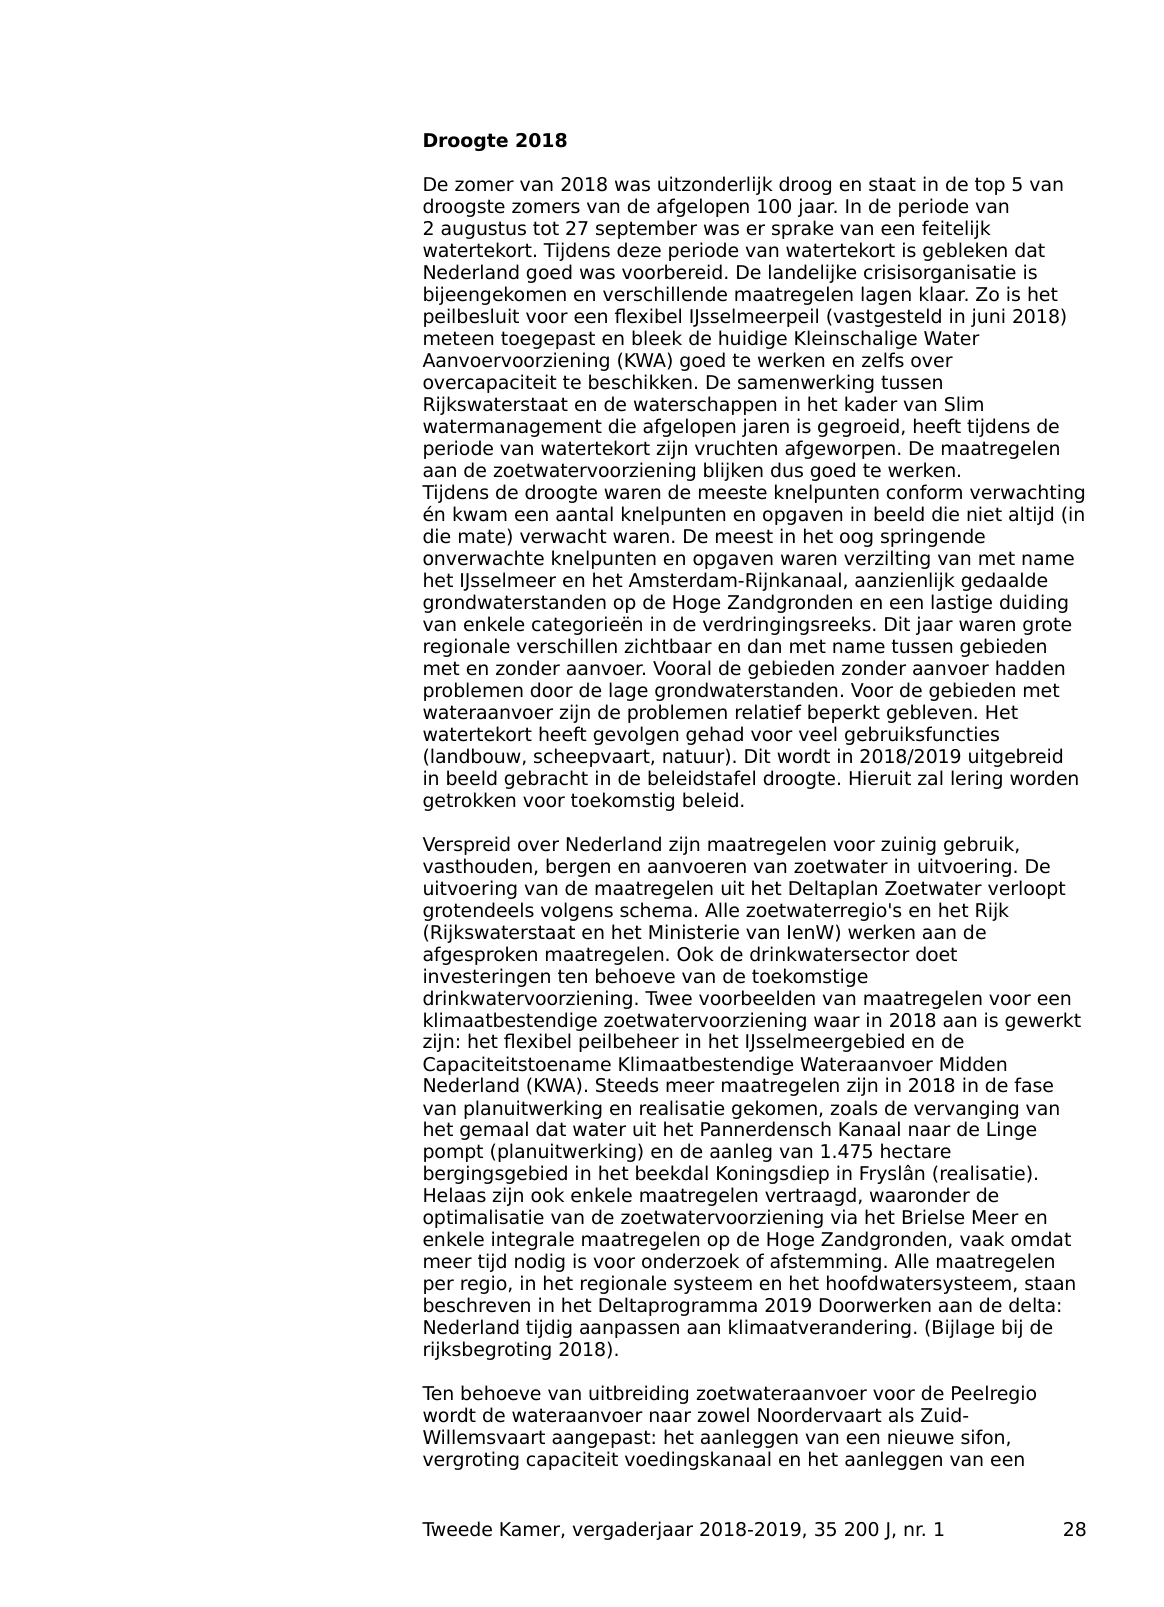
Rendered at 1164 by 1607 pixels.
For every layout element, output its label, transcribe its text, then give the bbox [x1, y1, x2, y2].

text Ten behoeve van uitbreiding zoetwateraanvoer voor de Peelregio wordt de wateraanvoer naar zowel Noordervaart als Zuid-Willemsvaart aangepast: het aanleggen van een nieuwe sifon, vergroting capaciteit voedingskanaal en het aanleggen van een [422, 1383, 1087, 1471]
subtitle Droogte 2018 [422, 130, 1087, 152]
text Tijdens de droogte waren de meeste knelpunten conform verwachting én kwam een aantal knelpunten en opgaven in beeld die niet altijd (in die mate) verwacht waren. De meest in het oog springende onverwachte knelpunten en opgaven waren verzilting van met name het IJsselmeer en het Amsterdam-Rijnkanaal, aanzienlijk gedaalde grondwaterstanden op de Hoge Zandgronden en een lastige duiding van enkele categorieën in de verdringingsreeks. Dit jaar waren grote regionale verschillen zichtbaar en dan met name tussen gebieden met en zonder aanvoer. Vooral de gebieden zonder aanvoer hadden problemen door de lage grondwaterstanden. Voor de gebieden met wateraanvoer zijn de problemen relatief beperkt gebleven. Het watertekort heeft gevolgen gehad voor veel gebruiksfuncties (landbouw, scheepvaart, natuur). Dit wordt in 2018/2019 uitgebreid in beeld gebracht in de beleidstafel droogte. Hieruit zal lering worden getrokken voor toekomstig beleid. [422, 482, 1087, 811]
text Verspreid over Nederland zijn maatregelen voor zuinig gebruik, vasthouden, bergen en aanvoeren van zoetwater in uitvoering. De uitvoering van de maatregelen uit het Deltaplan Zoetwater verloopt grotendeels volgens schema. Alle zoetwaterregio's en het Rijk (Rijkswaterstaat en het Ministerie van IenW) werken aan de afgesproken maatregelen. Ook de drinkwatersector doet investeringen ten behoeve van de toekomstige drinkwatervoorziening. Twee voorbeelden van maatregelen voor een klimaatbestendige zoetwatervoorziening waar in 2018 aan is gewerkt zijn: het flexibel peilbeheer in het IJsselmeergebied en de Capaciteitstoename Klimaatbestendige Wateraanvoer Midden Nederland (KWA). Steeds meer maatregelen zijn in 2018 in de fase van planuitwerking en realisatie gekomen, zoals de vervanging van het gemaal dat water uit het Pannerdensch Kanaal naar de Linge pompt (planuitwerking) en de aanleg van 1.475 hectare bergingsgebied in het beekdal Koningsdiep in Fryslân (realisatie). Helaas zijn ook enkele maatregelen vertraagd, waaronder de optimalisatie van de zoetwatervoorziening via het Brielse Meer en enkele integrale maatregelen op de Hoge Zandgronden, vaak omdat meer tijd nodig is voor onderzoek of afstemming. Alle maatregelen per regio, in het regionale systeem en het hoofdwatersysteem, staan beschreven in het Deltaprogramma 2019 Doorwerken aan de delta: Nederland tijdig aanpassen aan klimaatverandering. (Bijlage bij de rijksbegroting 2018). [422, 834, 1087, 1361]
text De zomer van 2018 was uitzonderlijk droog en staat in de top 5 van droogste zomers van de afgelopen 100 jaar. In de periode van 2 augustus tot 27 september was er sprake van een feitelijk watertekort. Tijdens deze periode van watertekort is gebleken dat Nederland goed was voorbereid. De landelijke crisisorganisatie is bijeengekomen en verschillende maatregelen lagen klaar. Zo is het peilbesluit voor een flexibel IJsselmeerpeil (vastgesteld in juni 2018) meteen toegepast en bleek de huidige Kleinschalige Water Aanvoervoorziening (KWA) goed te werken en zelfs over overcapaciteit te beschikken. De samenwerking tussen Rijkswaterstaat en de waterschappen in het kader van Slim watermanagement die afgelopen jaren is gegroeid, heeft tijdens de periode van watertekort zijn vruchten afgeworpen. De maatregelen aan de zoetwatervoorziening blijken dus goed te werken. [422, 174, 1087, 482]
